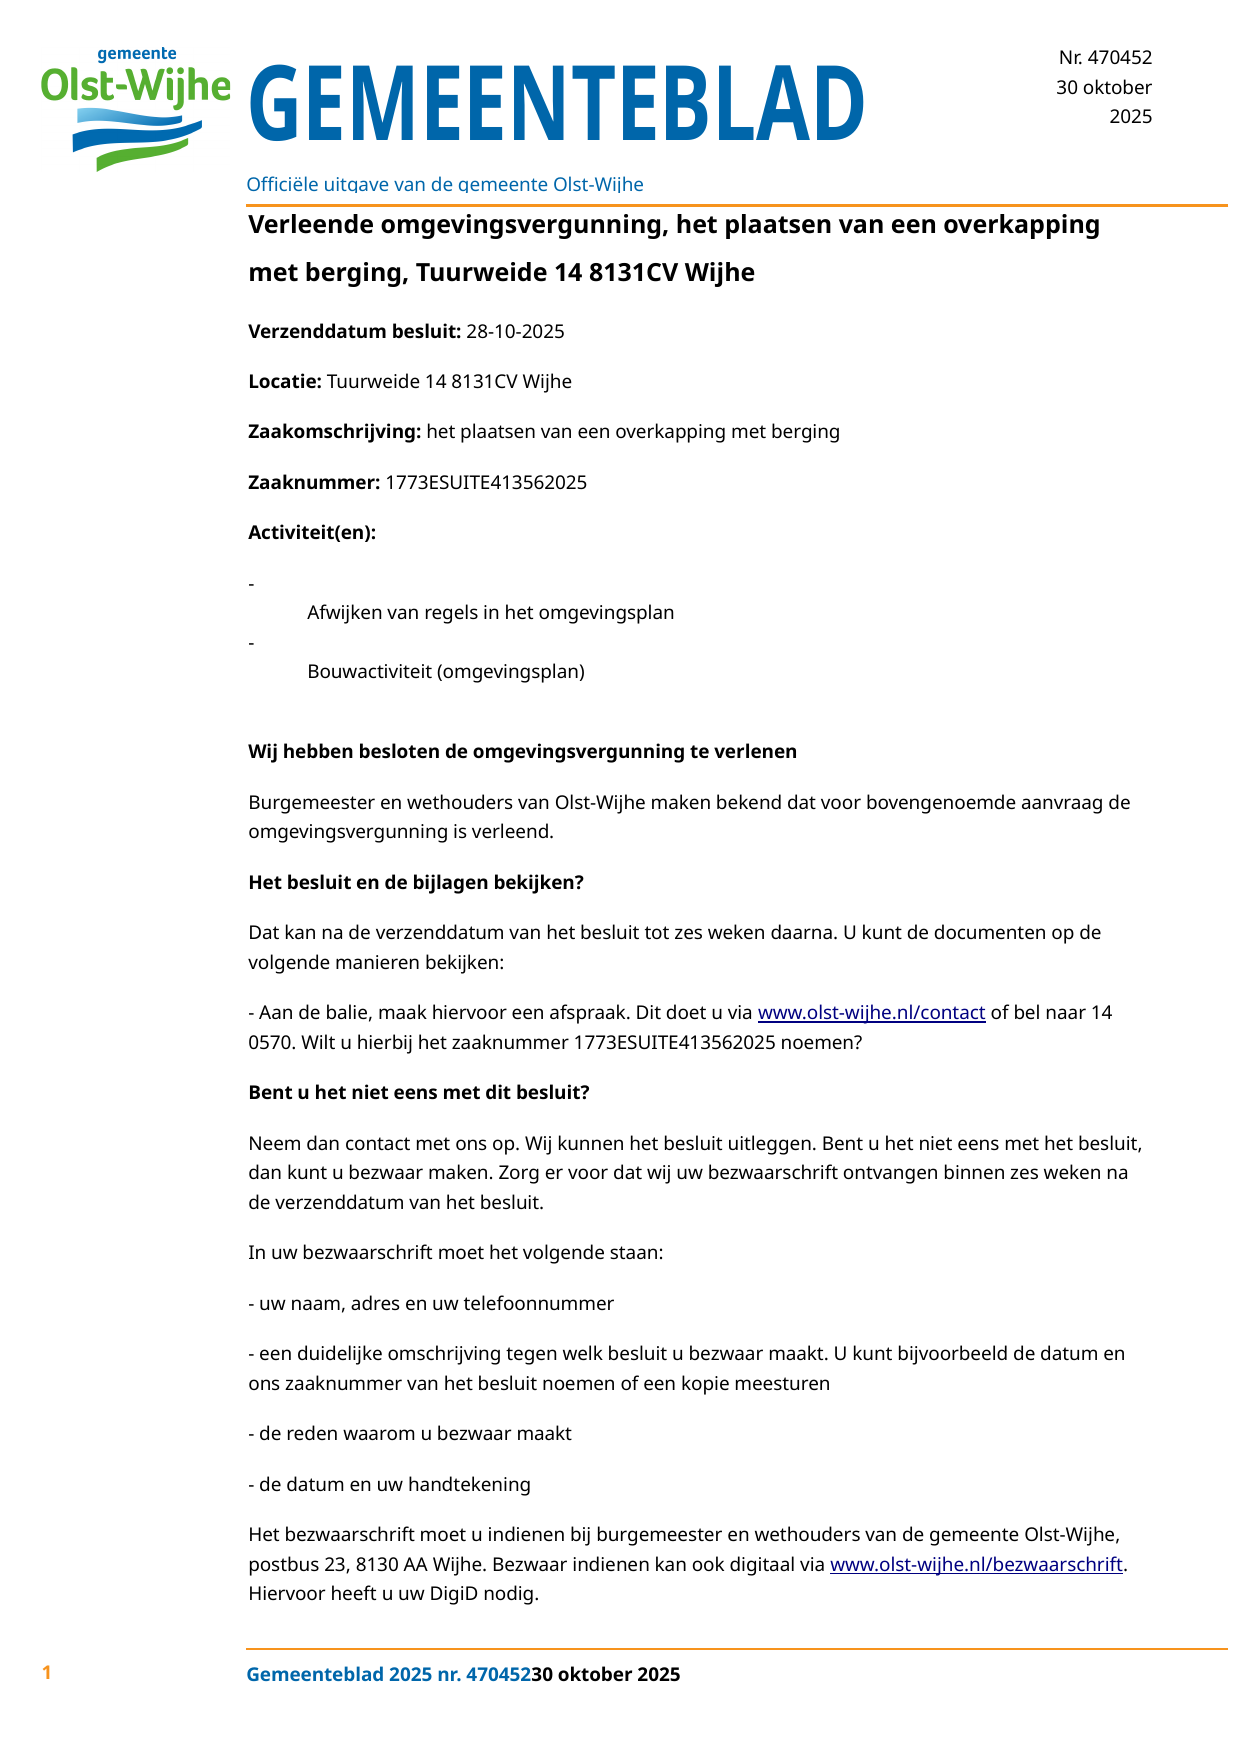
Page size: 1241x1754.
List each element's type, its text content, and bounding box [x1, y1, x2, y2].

text - een duidelijke omschrijving tegen welk besluit u bezwaar maakt. U kunt bijvoorbeeld de datum en ons zaaknummer van het besluit noemen of een kopie meesturen [248, 1340, 1152, 1396]
text Het besluit en de bijlagen bekijken? [248, 869, 1152, 895]
list Bouwactiviteit (omgevingsplan) [248, 659, 1152, 684]
text Verzenddatum besluit: 28-10-2025 [248, 318, 1152, 344]
text Het bezwaarschrift moet u indienen bij burgemeester en wethouders van de gemeente Olst-Wijhe, postbus 23, 8130 AA Wijhe. Bezwaar indienen kan ook digitaal via www.olst-wijhe.nl/bezwaarschrift. Hiervoor heeft u uw DigiD nodig. [248, 1521, 1152, 1606]
text Neem dan contact met ons op. Wij kunnen het besluit uitleggen. Bent u het niet eens met het besluit, dan kunt u bezwaar maken. Zorg er voor dat wij uw bezwaarschrift ontvangen binnen zes weken na de verzenddatum van het besluit. [248, 1130, 1152, 1215]
text In uw bezwaarschrift moet het volgende staan: [248, 1239, 1152, 1265]
text - de reden waarom u bezwaar maakt [248, 1420, 1152, 1446]
text Zaakomschrijving: het plaatsen van een overkapping met berging [248, 419, 1152, 444]
text Zaaknummer: 1773ESUITE413562025 [248, 469, 1152, 495]
text - Aan de balie, maak hiervoor een afspraak. Dit doet u via www.olst-wijhe.nl/contact of bel naar 14 0570. Wilt u hierbij het zaaknummer 1773ESUITE413562025 noemen? [248, 999, 1152, 1055]
text - de datum en uw handtekening [248, 1471, 1152, 1497]
text - uw naam, adres en uw telefoonnummer [248, 1290, 1152, 1316]
text Locatie: Tuurweide 14 8131CV Wijhe [248, 368, 1152, 394]
picture [41, 47, 231, 172]
text Bent u het niet eens met dit besluit? [248, 1079, 1152, 1105]
list Afwijken van regels in het omgevingsplan [248, 599, 1152, 625]
text Wij hebben besloten de omgevingsvergunning te verlenen [248, 739, 1152, 764]
text Burgemeester en wethouders van Olst-Wijhe maken bekend dat voor bovengenoemde aanvraag de omgevingsvergunning is verleend. [248, 789, 1152, 844]
text Verleende omgevingsvergunning, het plaatsen van een overkapping met berging, Tuurweide 14 8131CV Wijhe [248, 207, 1152, 288]
text Activiteit(en): [248, 519, 1152, 545]
text Dat kan na de verzenddatum van het besluit tot zes weken daarna. U kunt de documenten op de volgende manieren bekijken: [248, 919, 1152, 975]
